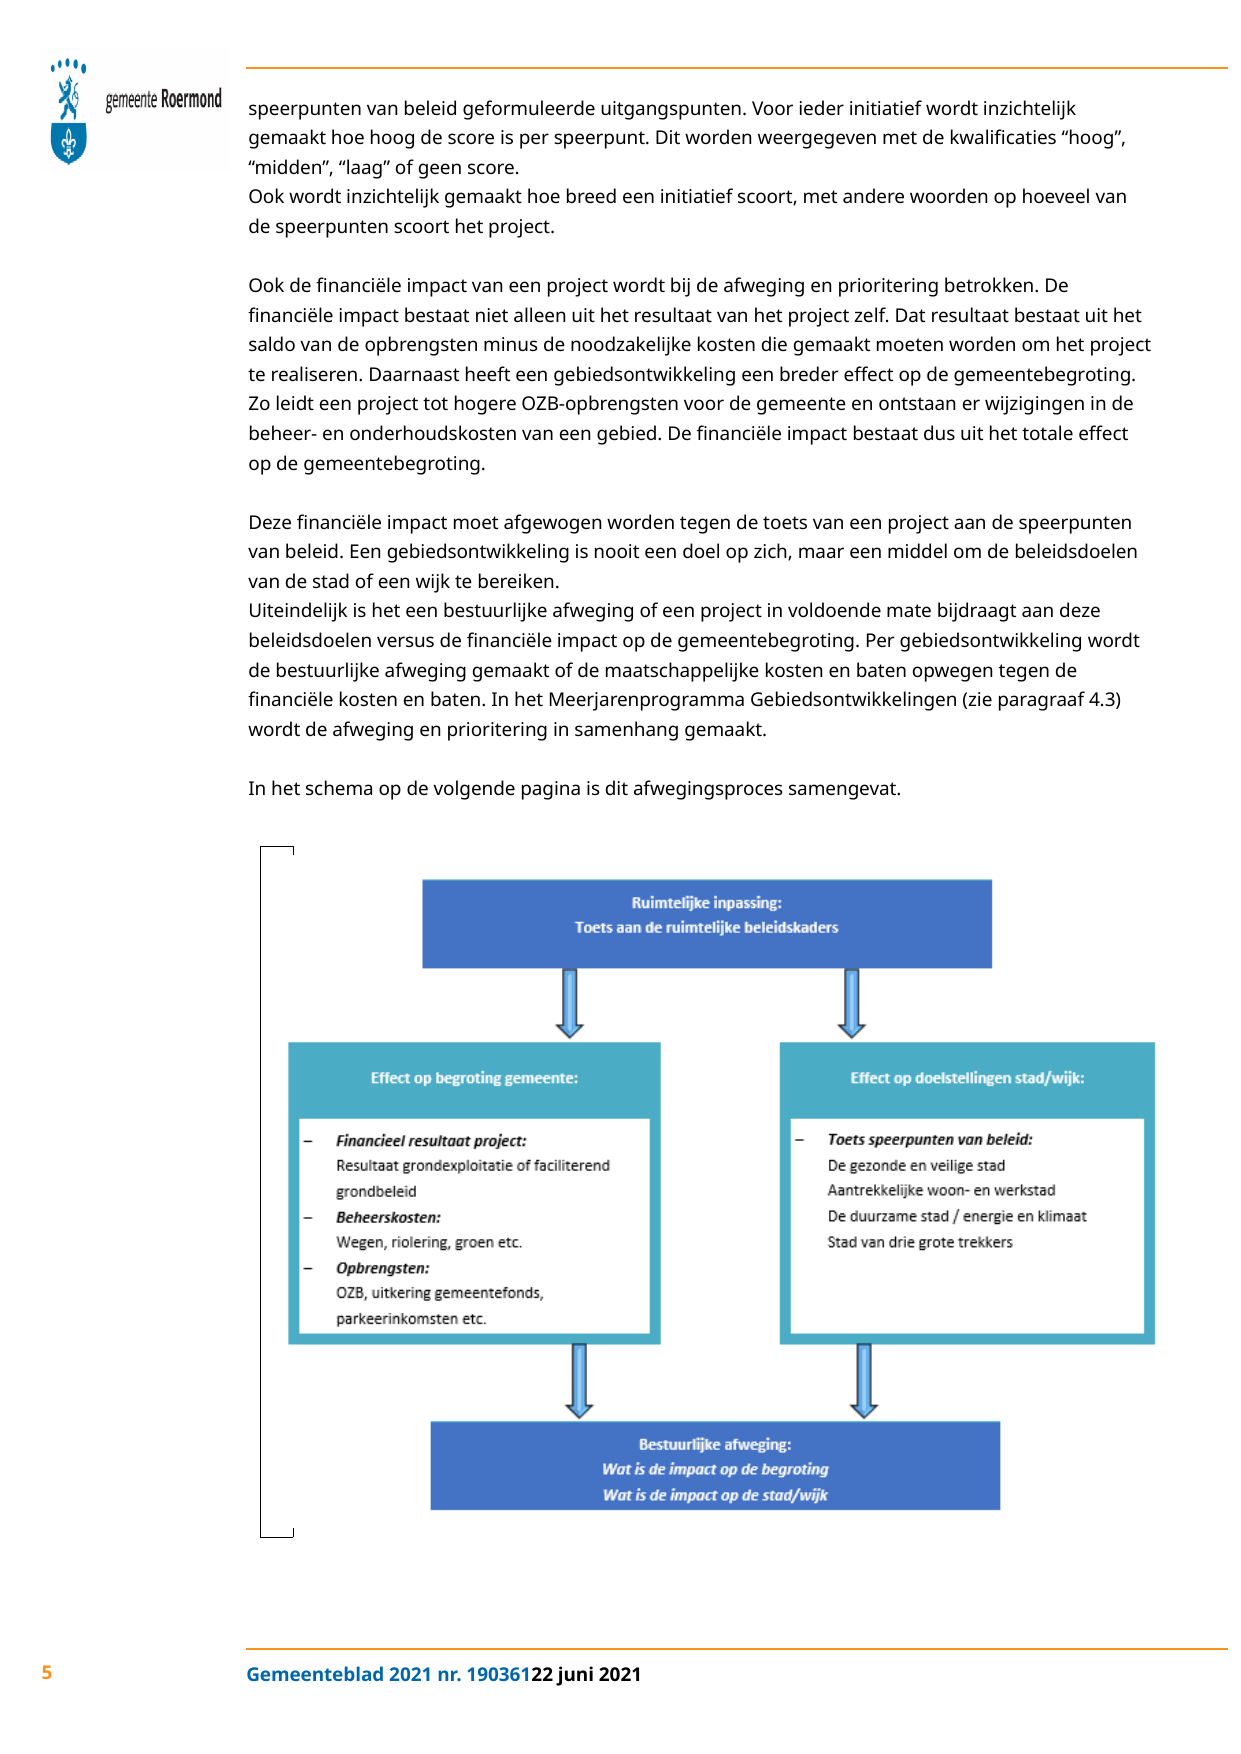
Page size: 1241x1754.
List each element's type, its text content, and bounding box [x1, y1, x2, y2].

text speerpunten van beleid geformuleerde uitgangspunten. Voor ieder initiatief wordt inzichtelijk gemaakt hoe hoog de score is per speerpunt. Dit worden weergegeven met de kwalificaties “hoog”, “midden”, “laag” of geen score. [248, 95, 1152, 180]
text Ook de financiële impact van een project wordt bij de afweging en prioritering betrokken. De financiële impact bestaat niet alleen uit het resultaat van het project zelf. Dat resultaat bestaat uit het saldo van de opbrengsten minus de noodzakelijke kosten die gemaakt moeten worden om het project te realiseren. Daarnaast heeft een gebiedsontwikkeling een breder effect op de gemeentebegroting. Zo leidt een project tot hogere OZB-opbrengsten voor de gemeente en ontstaan er wijzigingen in de beheer- en onderhoudskosten van een gebied. De financiële impact bestaat dus uit het totale effect op de gemeentebegroting. [248, 272, 1152, 476]
text Deze financiële impact moet afgewogen worden tegen de toets van een project aan de speerpunten van beleid. Een gebiedsontwikkeling is nooit een doel op zich, maar een middel om de beleidsdoelen van de stad of een wijk te bereiken. [248, 509, 1152, 594]
picture [268, 855, 1173, 1528]
picture [41, 47, 231, 172]
text Uiteindelijk is het een bestuurlijke afweging of een project in voldoende mate bijdraagt aan deze beleidsdoelen versus de financiële impact op de gemeentebegroting. Per gebiedsontwikkeling wordt de bestuurlijke afweging gemaakt of de maatschappelijke kosten en baten opwegen tegen de financiële kosten en baten. In het Meerjarenprogramma Gebiedsontwikkelingen (zie paragraaf 4.3) wordt de afweging en prioritering in samenhang gemaakt. [248, 598, 1152, 742]
text Ook wordt inzichtelijk gemaakt hoe breed een initiatief scoort, met andere woorden op hoeveel van de speerpunten scoort het project. [248, 183, 1152, 239]
text In het schema op de volgende pagina is dit afwegingsproces samengevat. [248, 775, 1152, 801]
